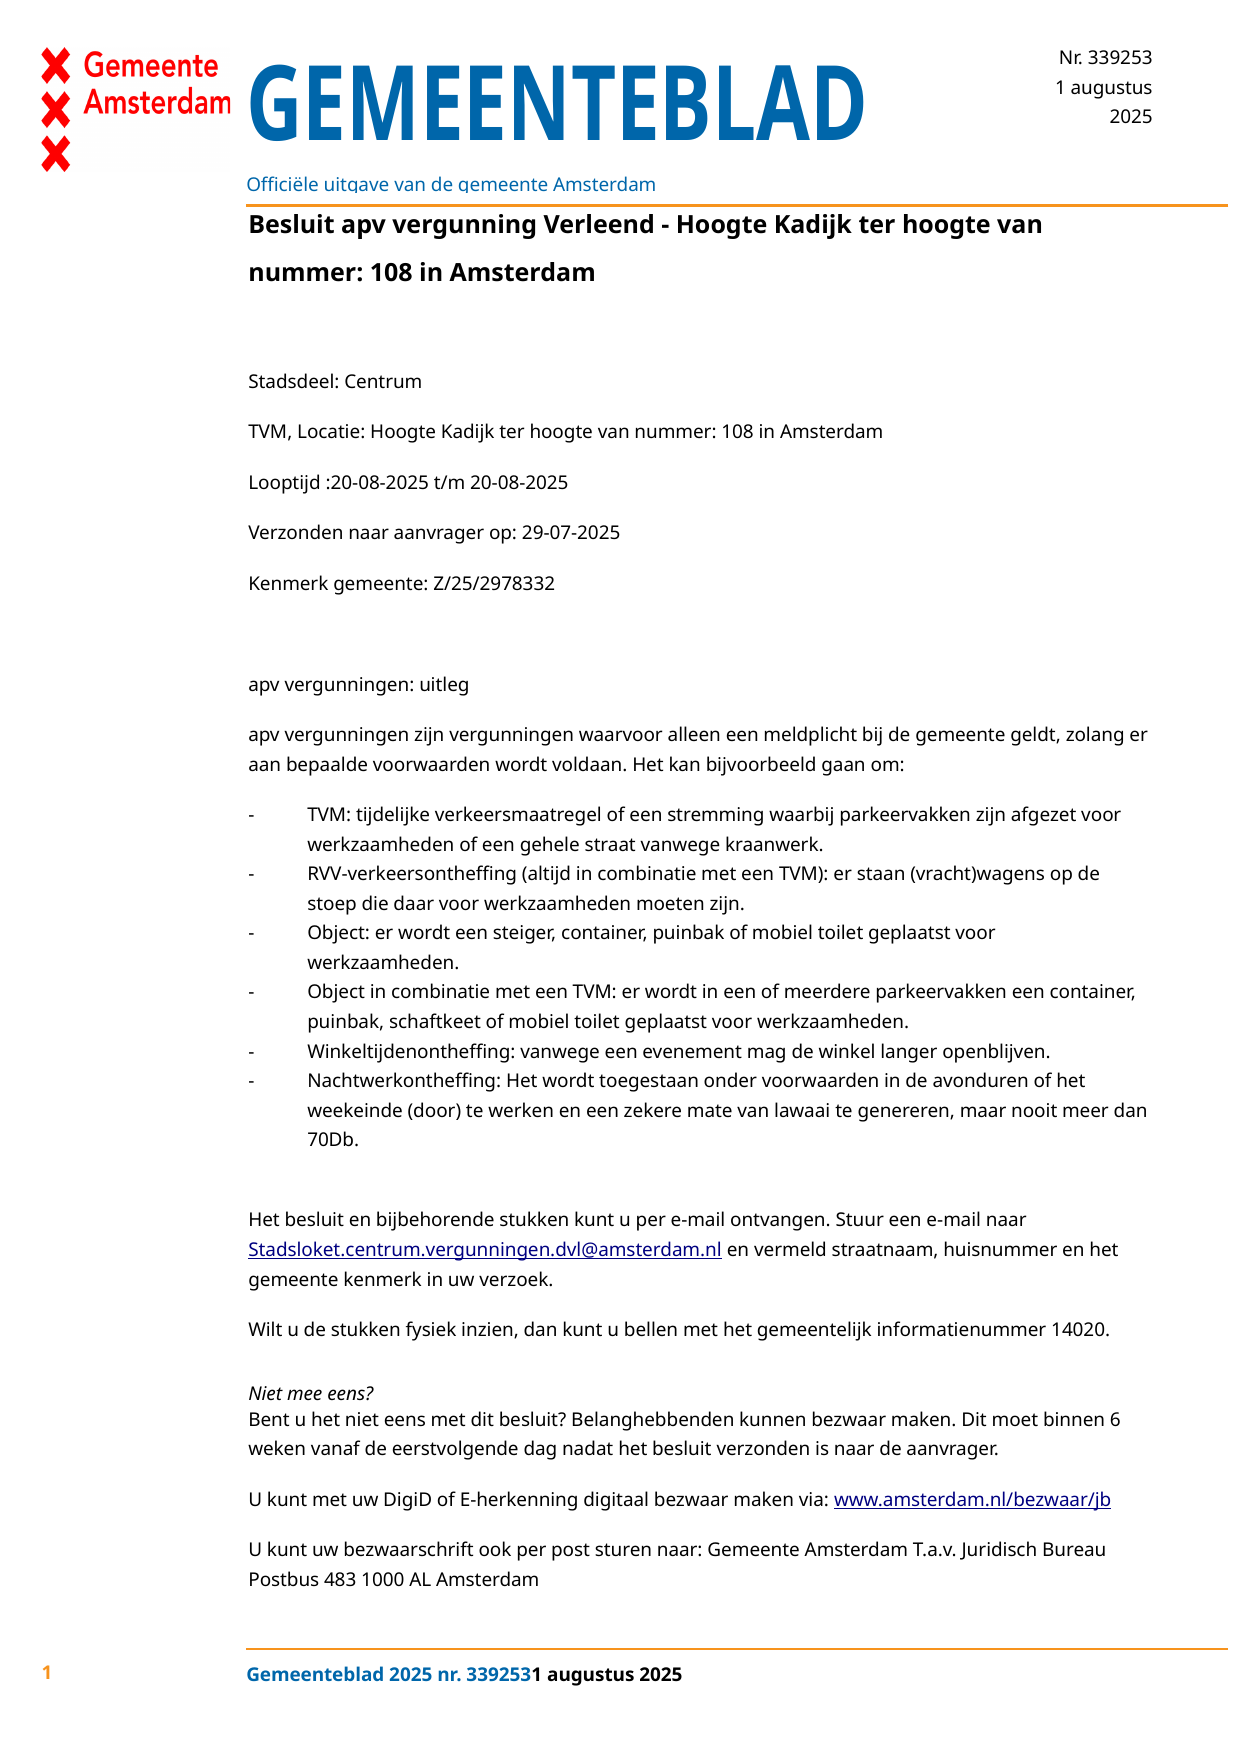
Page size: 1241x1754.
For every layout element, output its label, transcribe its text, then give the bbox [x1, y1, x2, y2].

text Het besluit en bijbehorende stukken kunt u per e-mail ontvangen. Stuur een e-mail naar Stadsloket.centrum.vergunningen.dvl@amsterdam.nl en vermeld straatnaam, huisnummer en het gemeente kenmerk in uw verzoek. [248, 1207, 1152, 1292]
text apv vergunningen: uitleg [248, 671, 1152, 697]
text apv vergunningen zijn vergunningen waarvoor alleen een meldplicht bij de gemeente geldt, zolang er aan bepaalde voorwaarden wordt voldaan. Het kan bijvoorbeeld gaan om: [248, 721, 1152, 777]
list TVM: tijdelijke verkeersmaatregel of een stremming waarbij parkeervakken zijn afgezet voor werkzaamheden of een gehele straat vanwege kraanwerk. [248, 801, 1152, 857]
text TVM, Locatie: Hoogte Kadijk ter hoogte van nummer: 108 in Amsterdam [248, 419, 1152, 444]
text U kunt met uw DigiD of E-herkenning digitaal bezwaar maken via: www.amsterdam.nl/bezwaar/jb [248, 1486, 1152, 1512]
text Stadsdeel: Centrum [248, 368, 1152, 394]
list Nachtwerkontheffing: Het wordt toegestaan onder voorwaarden in de avonduren of het weekeinde (door) te werken en een zekere mate van lawaai te genereren, maar nooit meer dan 70Db. [248, 1067, 1152, 1152]
picture [41, 47, 231, 172]
text Bent u het niet eens met dit besluit? Belanghebbenden kunnen bezwaar maken. Dit moet binnen 6 weken vanaf de eerstvolgende dag nadat het besluit verzonden is naar de aanvrager. [248, 1406, 1152, 1461]
text Verzonden naar aanvrager op: 29-07-2025 [248, 519, 1152, 545]
text Niet mee eens? [248, 1380, 1152, 1406]
text U kunt uw bezwaarschrift ook per post sturen naar: Gemeente Amsterdam T.a.v. Juridisch Bureau Postbus 483 1000 AL Amsterdam [248, 1536, 1152, 1592]
text Looptijd :20-08-2025 t/m 20-08-2025 [248, 469, 1152, 495]
text Besluit apv vergunning Verleend - Hoogte Kadijk ter hoogte van nummer: 108 in Amsterdam [248, 207, 1152, 288]
list Winkeltijdenontheffing: vanwege een evenement mag de winkel langer openblijven. [248, 1038, 1152, 1064]
text Kenmerk gemeente: Z/25/2978332 [248, 570, 1152, 596]
list Object: er wordt een steiger, container, puinbak of mobiel toilet geplaatst voor werkzaamheden. [248, 919, 1152, 975]
list RVV-verkeersontheffing (altijd in combinatie met een TVM): er staan (vracht)wagens op de stoep die daar voor werkzaamheden moeten zijn. [248, 860, 1152, 916]
list Object in combinatie met een TVM: er wordt in een of meerdere parkeervakken een container, puinbak, schaftkeet of mobiel toilet geplaatst voor werkzaamheden. [248, 979, 1152, 1034]
text Wilt u de stukken fysiek inzien, dan kunt u bellen met het gemeentelijk informatienummer 14020. [248, 1316, 1152, 1342]
